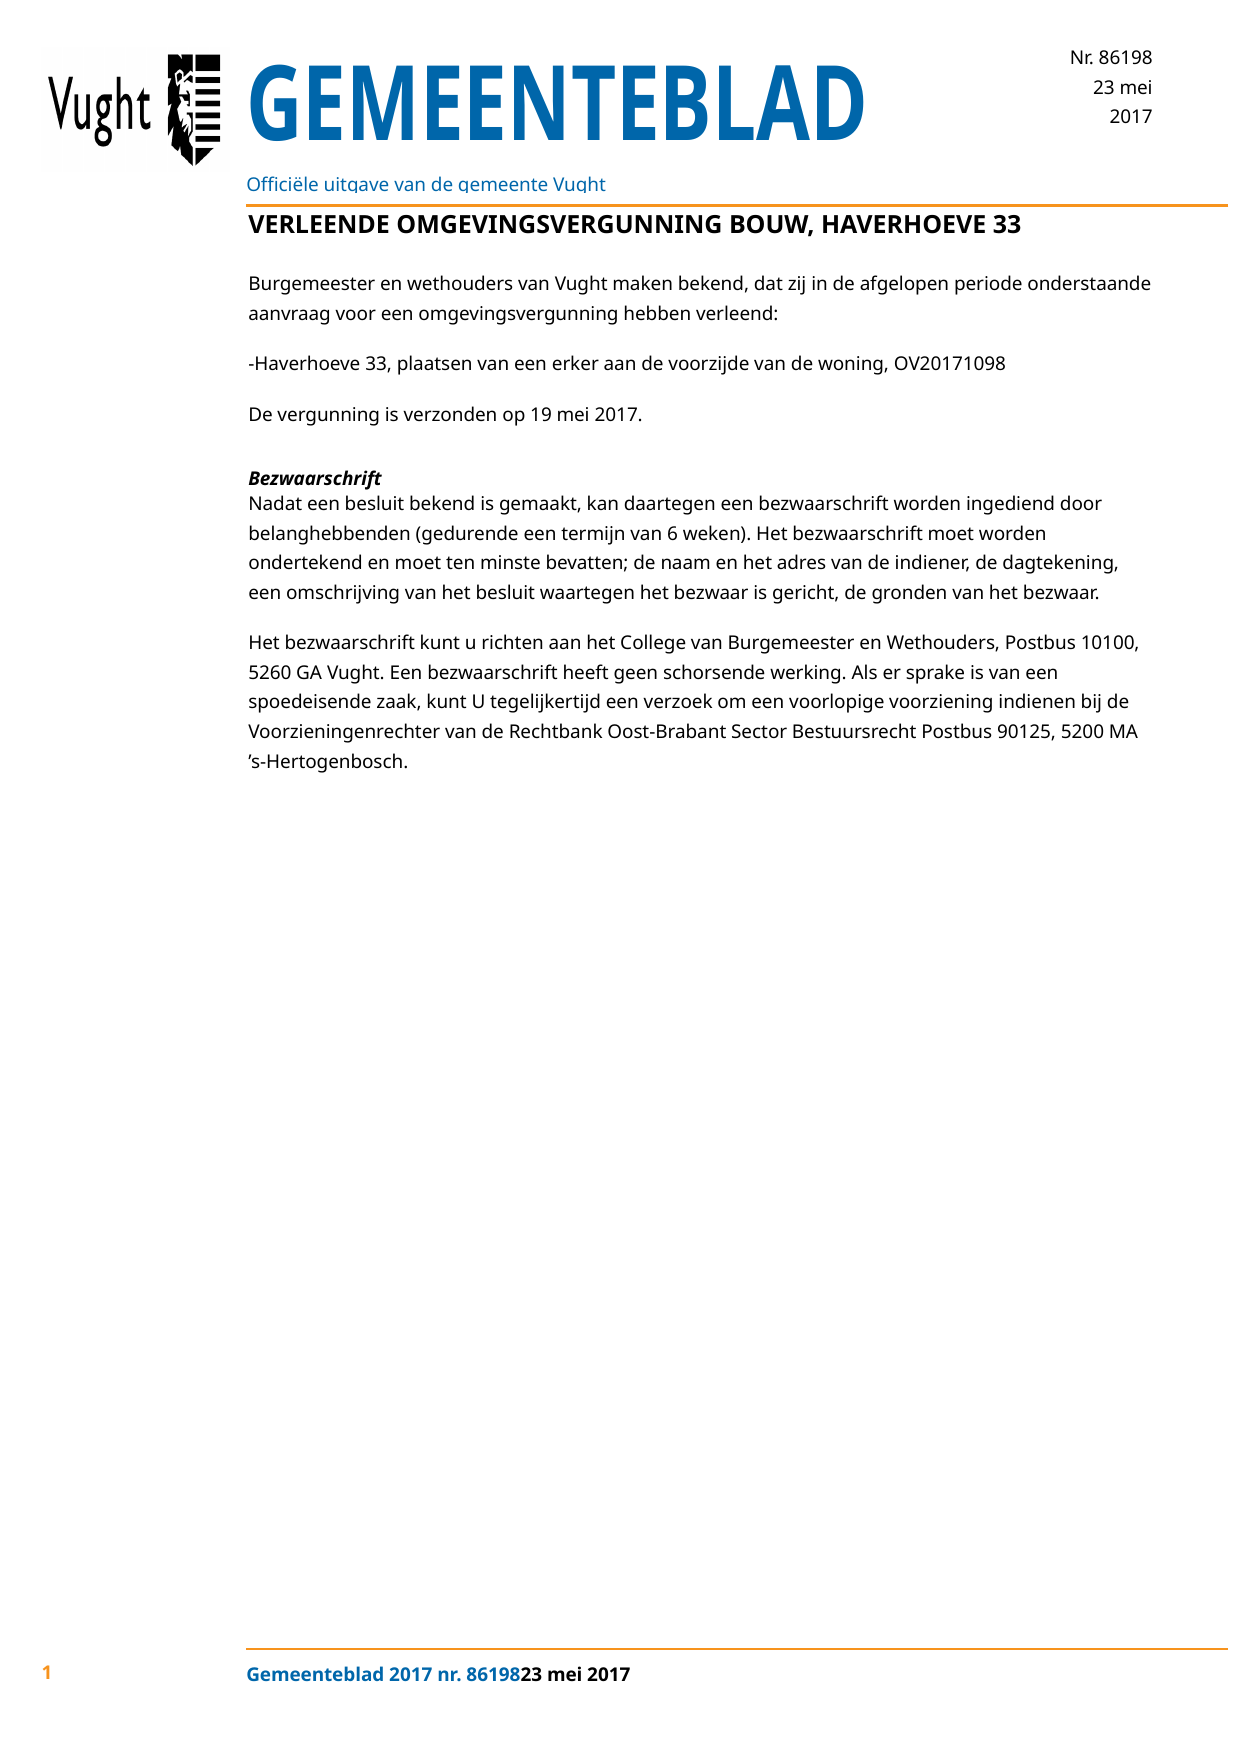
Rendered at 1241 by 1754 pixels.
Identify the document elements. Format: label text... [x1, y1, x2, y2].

text Nadat een besluit bekend is gemaakt, kan daartegen een bezwaarschrift worden ingediend door belanghebbenden (gedurende een termijn van 6 weken). Het bezwaarschrift moet worden ondertekend en moet ten minste bevatten; de naam en het adres van de indiener, de dagtekening, een omschrijving van het besluit waartegen het bezwaar is gericht, de gronden van het bezwaar. [248, 490, 1152, 605]
text Bezwaarschrift [248, 465, 1152, 490]
picture [41, 47, 231, 172]
text De vergunning is verzonden op 19 mei 2017. [248, 401, 1152, 426]
text -Haverhoeve 33, plaatsen van een erker aan de voorzijde van de woning, OV20171098 [248, 350, 1152, 376]
text VERLEENDE OMGEVINGSVERGUNNING BOUW, HAVERHOEVE 33 [248, 207, 1152, 241]
text Burgemeester en wethouders van Vught maken bekend, dat zij in de afgelopen periode onderstaande aanvraag voor een omgevingsvergunning hebben verleend: [248, 270, 1152, 326]
text Het bezwaarschrift kunt u richten aan het College van Burgemeester en Wethouders, Postbus 10100, 5260 GA Vught. Een bezwaarschrift heeft geen schorsende werking. Als er sprake is van een spoedeisende zaak, kunt U tegelijkertijd een verzoek om een voorlopige voorziening indienen bij de Voorzieningenrechter van de Rechtbank Oost-Brabant Sector Bestuursrecht Postbus 90125, 5200 MA ’s-Hertogenbosch. [248, 629, 1152, 774]
